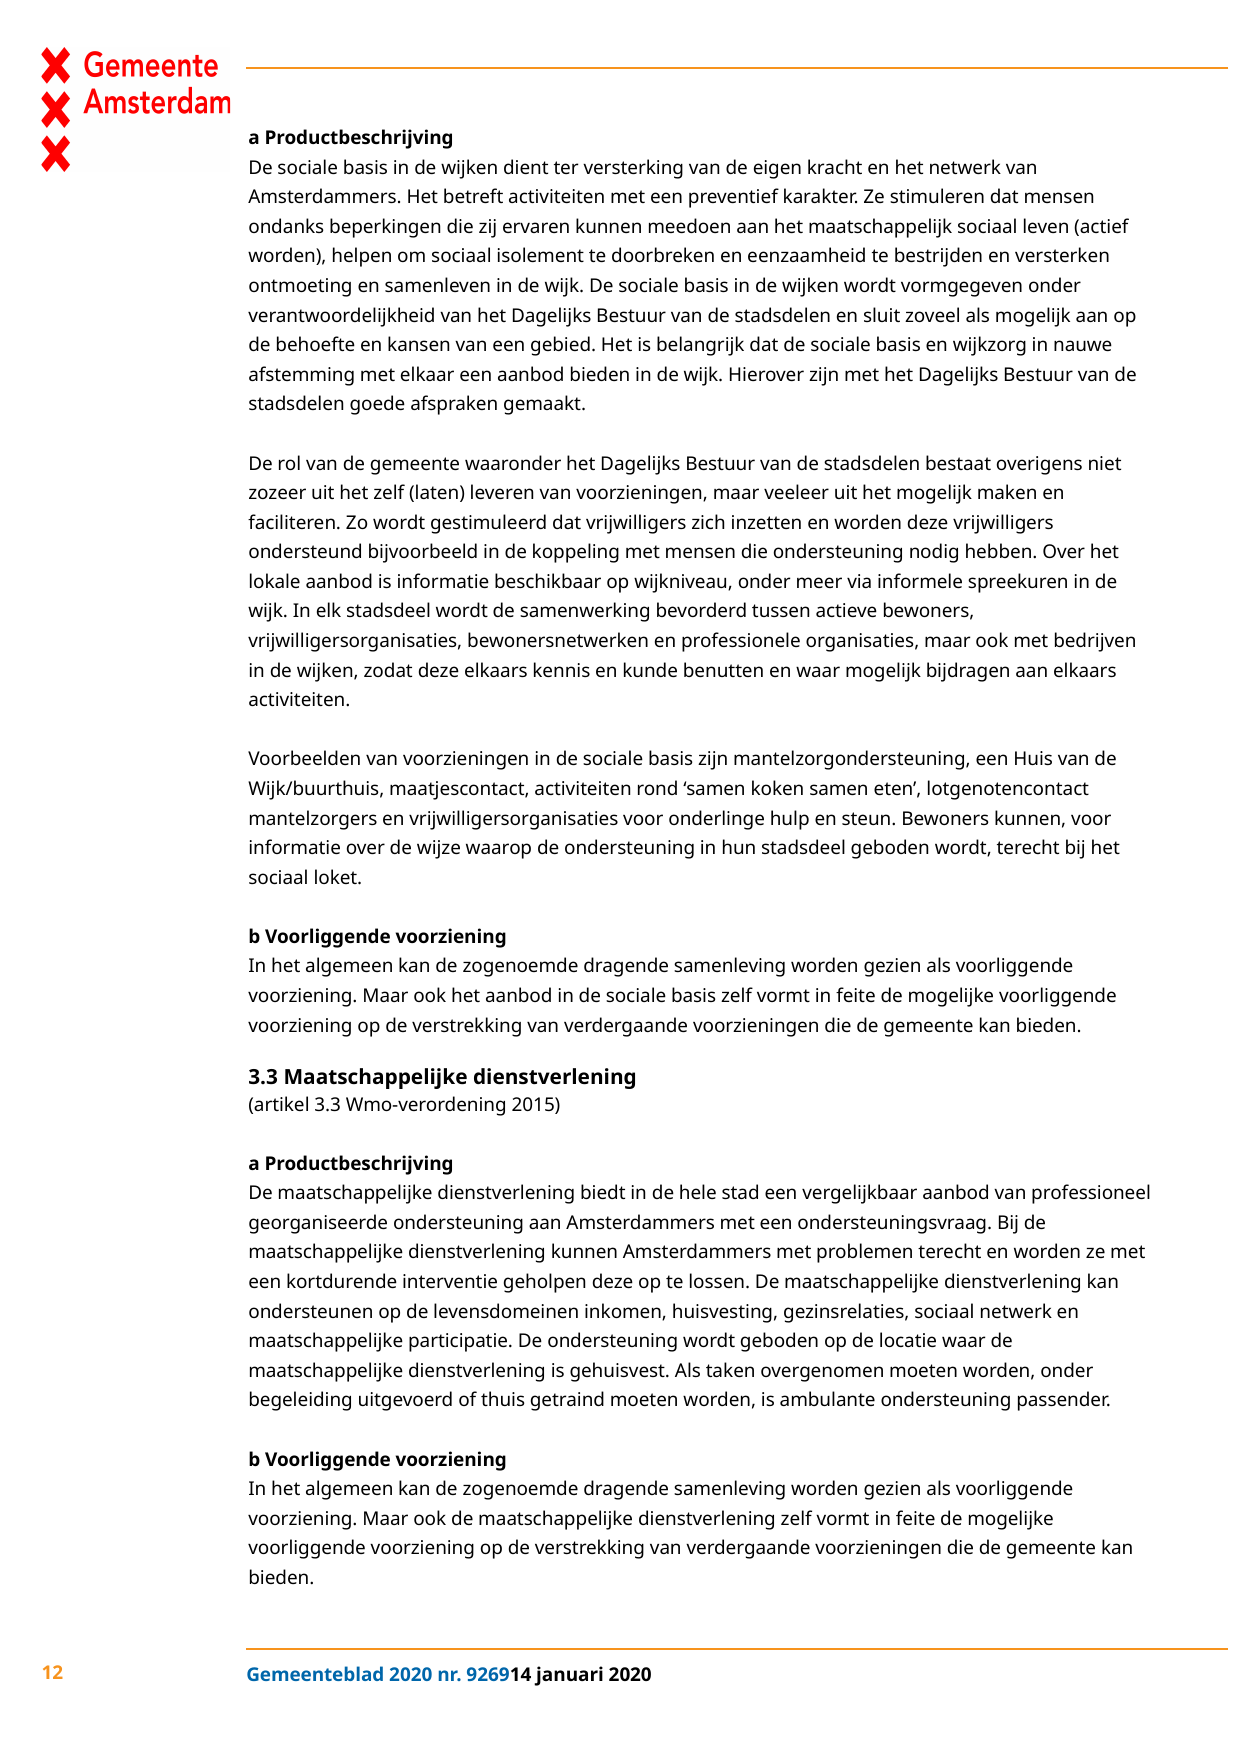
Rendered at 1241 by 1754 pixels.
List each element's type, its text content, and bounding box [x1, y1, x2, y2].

text a Productbeschrijving [248, 1150, 1152, 1176]
text De sociale basis in de wijken dient ter versterking van de eigen kracht en het netwerk van Amsterdammers. Het betreft activiteiten met een preventief karakter. Ze stimuleren dat mensen ondanks beperkingen die zij ervaren kunnen meedoen aan het maatschappelijk sociaal leven (actief worden), helpen om sociaal isolement te doorbreken en eenzaamheid te bestrijden en versterken ontmoeting en samenleven in de wijk. De sociale basis in de wijken wordt vormgegeven onder verantwoordelijkheid van het Dagelijks Bestuur van de stadsdelen en sluit zoveel als mogelijk aan op de behoefte en kansen van een gebied. Het is belangrijk dat de sociale basis en wijkzorg in nauwe afstemming met elkaar een aanbod bieden in de wijk. Hierover zijn met het Dagelijks Bestuur van de stadsdelen goede afspraken gemaakt. [248, 154, 1152, 416]
text In het algemeen kan de zogenoemde dragende samenleving worden gezien als voorliggende voorziening. Maar ook het aanbod in de sociale basis zelf vormt in feite de mogelijke voorliggende voorziening op de verstrekking van verdergaande voorzieningen die de gemeente kan bieden. [248, 953, 1152, 1038]
text Voorbeelden van voorzieningen in de sociale basis zijn mantelzorgondersteuning, een Huis van de Wijk/buurthuis, maatjescontact, activiteiten rond ‘samen koken samen eten’, lotgenotencontact mantelzorgers en vrijwilligersorganisaties voor onderlinge hulp en steun. Bewoners kunnen, voor informatie over de wijze waarop de ondersteuning in hun stadsdeel geboden wordt, terecht bij het sociaal loket. [248, 746, 1152, 890]
text In het algemeen kan de zogenoemde dragende samenleving worden gezien als voorliggende voorziening. Maar ook de maatschappelijke dienstverlening zelf vormt in feite de mogelijke voorliggende voorziening op de verstrekking van verdergaande voorzieningen die de gemeente kan bieden. [248, 1475, 1152, 1590]
text b Voorliggende voorziening [248, 923, 1152, 949]
text 3.3 Maatschappelijke dienstverlening [248, 1062, 1152, 1091]
picture [41, 47, 231, 172]
text a Productbeschrijving [248, 124, 1152, 150]
text (artikel 3.3 Wmo-verordening 2015) [248, 1091, 1152, 1116]
text b Voorliggende voorziening [248, 1446, 1152, 1471]
text De maatschappelijke dienstverlening biedt in de hele stad een vergelijkbaar aanbod van professioneel georganiseerde ondersteuning aan Amsterdammers met een ondersteuningsvraag. Bij de maatschappelijke dienstverlening kunnen Amsterdammers met problemen terecht en worden ze met een kortdurende interventie geholpen deze op te lossen. De maatschappelijke dienstverlening kan ondersteunen op de levensdomeinen inkomen, huisvesting, gezinsrelaties, sociaal netwerk en maatschappelijke participatie. De ondersteuning wordt geboden op de locatie waar de maatschappelijke dienstverlening is gehuisvest. Als taken overgenomen moeten worden, onder begeleiding uitgevoerd of thuis getraind moeten worden, is ambulante ondersteuning passender. [248, 1179, 1152, 1412]
text De rol van de gemeente waaronder het Dagelijks Bestuur van de stadsdelen bestaat overigens niet zozeer uit het zelf (laten) leveren van voorzieningen, maar veeleer uit het mogelijk maken en faciliteren. Zo wordt gestimuleerd dat vrijwilligers zich inzetten en worden deze vrijwilligers ondersteund bijvoorbeeld in de koppeling met mensen die ondersteuning nodig hebben. Over het lokale aanbod is informatie beschikbaar op wijkniveau, onder meer via informele spreekuren in de wijk. In elk stadsdeel wordt de samenwerking bevorderd tussen actieve bewoners, vrijwilligersorganisaties, bewonersnetwerken en professionele organisaties, maar ook met bedrijven in de wijken, zodat deze elkaars kennis en kunde benutten en waar mogelijk bijdragen aan elkaars activiteiten. [248, 450, 1152, 712]
